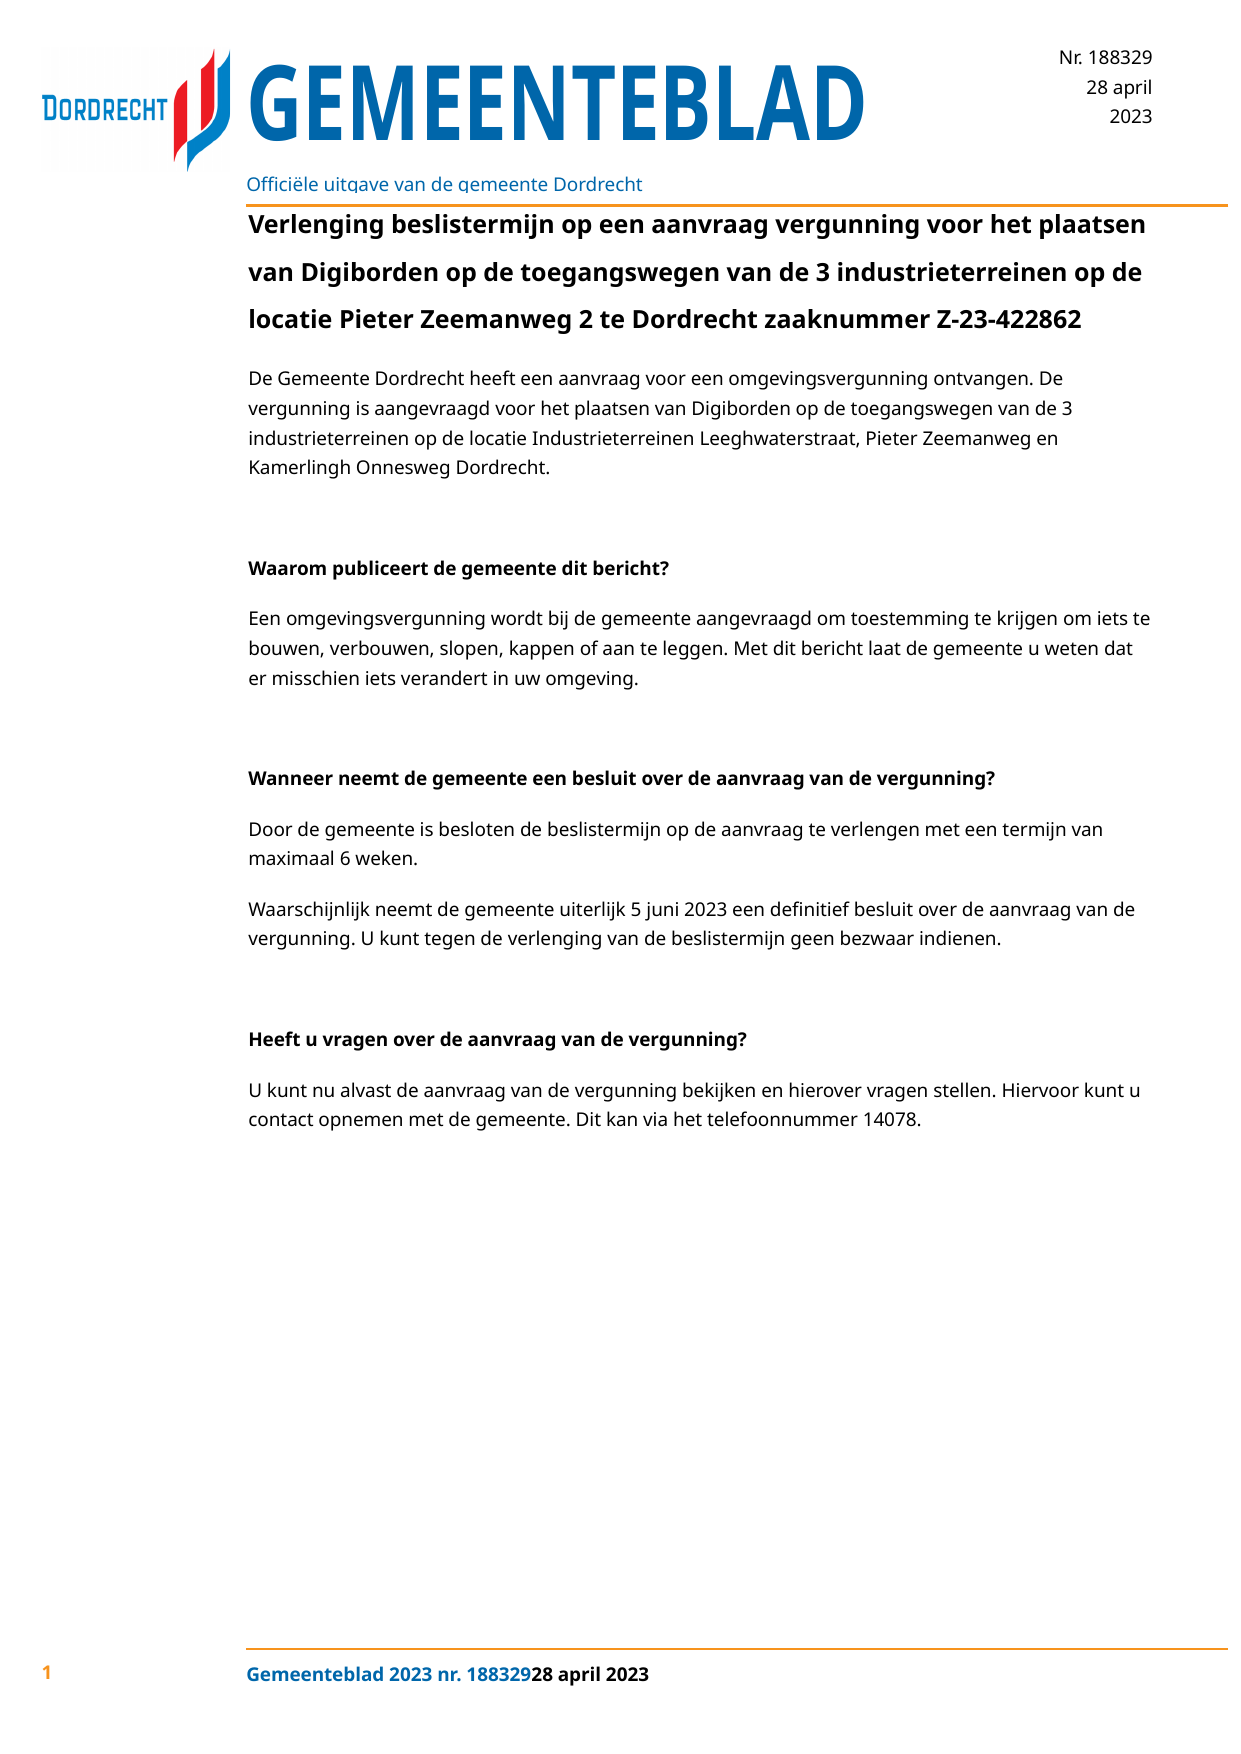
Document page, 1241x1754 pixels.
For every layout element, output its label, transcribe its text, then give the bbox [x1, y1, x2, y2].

text Waarschijnlijk neemt de gemeente uiterlijk 5 juni 2023 een definitief besluit over de aanvraag van de vergunning. U kunt tegen de verlenging van de beslistermijn geen bezwaar indienen. [248, 896, 1152, 951]
text De Gemeente Dordrecht heeft een aanvraag voor een omgevingsvergunning ontvangen. De vergunning is aangevraagd voor het plaatsen van Digiborden op de toegangswegen van de 3 industrieterreinen op de locatie Industrieterreinen Leeghwaterstraat, Pieter Zeemanweg en Kamerlingh Onnesweg Dordrecht. [248, 366, 1152, 480]
text Door de gemeente is besloten de beslistermijn op de aanvraag te verlengen met een termijn van maximaal 6 weken. [248, 816, 1152, 871]
text Wanneer neemt de gemeente een besluit over de aanvraag van de vergunning? [248, 766, 1152, 791]
text Heeft u vragen over de aanvraag van de vergunning? [248, 1026, 1152, 1052]
text U kunt nu alvast de aanvraag van de vergunning bekijken en hierover vragen stellen. Hiervoor kunt u contact opnemen met de gemeente. Dit kan via het telefoonnummer 14078. [248, 1077, 1152, 1132]
picture [41, 47, 231, 172]
text Een omgevingsvergunning wordt bij de gemeente aangevraagd om toestemming te krijgen om iets te bouwen, verbouwen, slopen, kappen of aan te leggen. Met dit bericht laat de gemeente u weten dat er misschien iets verandert in uw omgeving. [248, 606, 1152, 690]
text Verlenging beslistermijn op een aanvraag vergunning voor het plaatsen van Digiborden op de toegangswegen van de 3 industrieterreinen op de locatie Pieter Zeemanweg 2 te Dordrecht zaaknummer Z-23-422862 [248, 207, 1152, 336]
text Waarom publiceert de gemeente dit bericht? [248, 555, 1152, 581]
